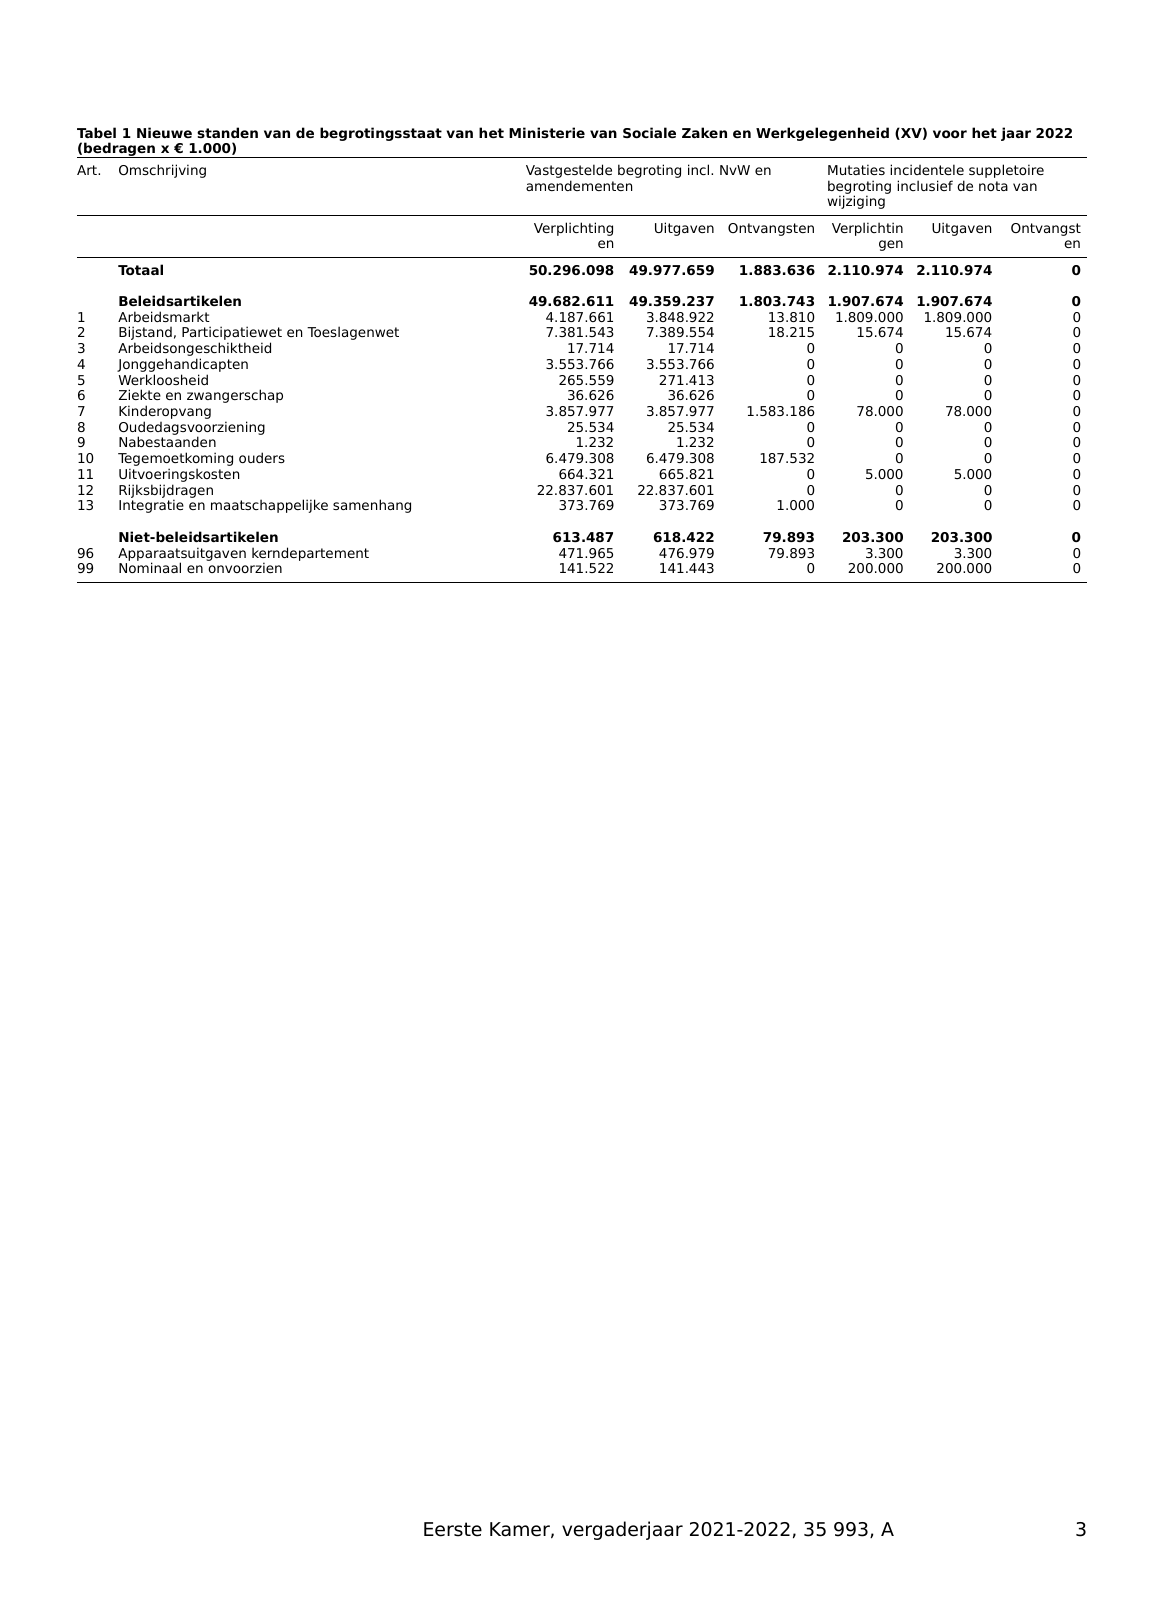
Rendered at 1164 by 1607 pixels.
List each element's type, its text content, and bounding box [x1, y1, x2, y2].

table_cell 99 [77, 561, 112, 582]
table_cell [620, 514, 720, 530]
table_cell 0 [821, 435, 909, 451]
table_cell 0 [998, 467, 1087, 482]
table_cell 1.907.674 [821, 294, 909, 309]
table_cell 0 [998, 325, 1087, 341]
table_cell 0 [998, 545, 1087, 561]
table_cell [112, 278, 519, 294]
table_cell 0 [998, 310, 1087, 325]
table_cell 1 [77, 310, 112, 325]
table_cell 0 [998, 341, 1087, 357]
table_cell Totaal [112, 258, 519, 278]
table_cell 0 [998, 435, 1087, 451]
table_cell 0 [998, 483, 1087, 498]
table_cell 200.000 [821, 561, 909, 582]
table_cell 0 [909, 498, 998, 514]
table_cell Uitgaven [909, 216, 998, 257]
table_cell 0 [720, 420, 821, 435]
table_cell Verplichtingen [520, 216, 620, 257]
table_cell Art. [77, 158, 112, 215]
table_cell 18.215 [720, 325, 821, 341]
table_cell [520, 278, 620, 294]
table_cell 476.979 [620, 545, 720, 561]
table_cell 4.187.661 [520, 310, 620, 325]
table_cell 0 [909, 357, 998, 372]
table_cell 6 [77, 388, 112, 404]
table_cell 665.821 [620, 467, 720, 482]
table_cell 0 [909, 435, 998, 451]
table_cell 0 [998, 561, 1087, 582]
table_cell 0 [720, 341, 821, 357]
table_cell 50.296.098 [520, 258, 620, 278]
table_cell [520, 514, 620, 530]
table_cell 0 [909, 388, 998, 404]
table_cell [77, 278, 112, 294]
table_cell 36.626 [620, 388, 720, 404]
table_cell 0 [998, 451, 1087, 467]
table_cell Ontvangsten [998, 216, 1087, 257]
table_cell [909, 514, 998, 530]
table_cell [112, 216, 519, 257]
table_cell 3.857.977 [620, 404, 720, 419]
table_cell 613.487 [520, 530, 620, 545]
table_cell 0 [998, 498, 1087, 514]
table_cell 0 [998, 420, 1087, 435]
table_cell 79.893 [720, 530, 821, 545]
table_cell 9 [77, 435, 112, 451]
table_cell 3.553.766 [620, 357, 720, 372]
table_cell [112, 514, 519, 530]
table_cell 0 [720, 467, 821, 482]
table_cell 7.389.554 [620, 325, 720, 341]
table_cell 3.300 [821, 545, 909, 561]
table_cell 0 [909, 420, 998, 435]
table_cell Rijksbijdragen [112, 483, 519, 498]
table_cell 0 [909, 451, 998, 467]
table_cell 203.300 [821, 530, 909, 545]
table_cell [821, 278, 909, 294]
table_cell 78.000 [909, 404, 998, 419]
table_cell Ziekte en zwangerschap [112, 388, 519, 404]
table_cell 4 [77, 357, 112, 372]
table_cell [998, 278, 1087, 294]
table_cell 373.769 [520, 498, 620, 514]
table_cell 0 [909, 483, 998, 498]
table_cell Integratie en maatschappelijke samenhang [112, 498, 519, 514]
table_cell 0 [821, 420, 909, 435]
table_cell 5.000 [909, 467, 998, 482]
table_cell Beleidsartikelen [112, 294, 519, 309]
table_cell 10 [77, 451, 112, 467]
table_cell 203.300 [909, 530, 998, 545]
table_cell 0 [821, 451, 909, 467]
table_cell [77, 514, 112, 530]
table_cell 6.479.308 [620, 451, 720, 467]
table_cell Jonggehandicapten [112, 357, 519, 372]
table_cell [77, 216, 112, 257]
table_cell 0 [720, 388, 821, 404]
table_cell 78.000 [821, 404, 909, 419]
table_cell 265.559 [520, 373, 620, 388]
table_cell 0 [720, 435, 821, 451]
table_cell 13.810 [720, 310, 821, 325]
table_cell 5 [77, 373, 112, 388]
table_cell Ontvangsten [720, 216, 821, 257]
table_cell 17.714 [620, 341, 720, 357]
table_cell 2.110.974 [909, 258, 998, 278]
table_cell Vastgestelde begroting incl. NvW en amendementen [520, 158, 821, 215]
table_cell Bijstand, Participatiewet en Toeslagenwet [112, 325, 519, 341]
table_cell 1.000 [720, 498, 821, 514]
table_cell 96 [77, 545, 112, 561]
table_cell [720, 514, 821, 530]
table_cell [77, 258, 112, 278]
table_cell Apparaatsuitgaven kerndepartement [112, 545, 519, 561]
table_cell [720, 278, 821, 294]
table_cell Oudedagsvoorziening [112, 420, 519, 435]
table_cell Niet-beleidsartikelen [112, 530, 519, 545]
table_cell 0 [998, 373, 1087, 388]
table_cell 0 [998, 530, 1087, 545]
table_cell 25.534 [620, 420, 720, 435]
table_cell 2.110.974 [821, 258, 909, 278]
table_cell 13 [77, 498, 112, 514]
table_cell 1.803.743 [720, 294, 821, 309]
table_cell 6.479.308 [520, 451, 620, 467]
table_cell 7 [77, 404, 112, 419]
table_cell 15.674 [909, 325, 998, 341]
table_cell 1.809.000 [821, 310, 909, 325]
table_cell 0 [998, 258, 1087, 278]
table_cell 5.000 [821, 467, 909, 482]
table_cell 0 [821, 341, 909, 357]
table_cell [998, 514, 1087, 530]
table_cell 0 [821, 373, 909, 388]
table_cell 36.626 [520, 388, 620, 404]
table_cell 8 [77, 420, 112, 435]
table_cell 0 [821, 498, 909, 514]
table_cell Uitgaven [620, 216, 720, 257]
table_cell 0 [998, 388, 1087, 404]
table_cell 3 [77, 341, 112, 357]
table_cell 141.522 [520, 561, 620, 582]
table_cell 0 [720, 483, 821, 498]
table_cell 1.232 [620, 435, 720, 451]
table_cell 3.857.977 [520, 404, 620, 419]
table_cell 1.907.674 [909, 294, 998, 309]
table_cell 79.893 [720, 545, 821, 561]
table_cell 3.553.766 [520, 357, 620, 372]
table_cell 49.977.659 [620, 258, 720, 278]
table_cell 0 [821, 357, 909, 372]
table_cell Nominaal en onvoorzien [112, 561, 519, 582]
table_cell 373.769 [620, 498, 720, 514]
table_cell 618.422 [620, 530, 720, 545]
table_cell Verplichtingen [821, 216, 909, 257]
table_cell 1.232 [520, 435, 620, 451]
table_cell Arbeidsmarkt [112, 310, 519, 325]
table_cell Omschrijving [112, 158, 519, 215]
table_cell Arbeidsongeschiktheid [112, 341, 519, 357]
table_cell 22.837.601 [620, 483, 720, 498]
table_cell 15.674 [821, 325, 909, 341]
table_cell Werkloosheid [112, 373, 519, 388]
table_cell [821, 514, 909, 530]
table_cell 1.583.186 [720, 404, 821, 419]
table_cell 471.965 [520, 545, 620, 561]
table_cell 0 [998, 357, 1087, 372]
table_cell Kinderopvang [112, 404, 519, 419]
table_cell 12 [77, 483, 112, 498]
table_cell 49.359.237 [620, 294, 720, 309]
table_cell [620, 278, 720, 294]
table_cell Mutaties incidentele suppletoire begroting inclusief de nota van wijziging [821, 158, 1087, 215]
table_cell 22.837.601 [520, 483, 620, 498]
table_cell 11 [77, 467, 112, 482]
table_cell Nabestaanden [112, 435, 519, 451]
table_cell [77, 530, 112, 545]
table_cell 0 [821, 483, 909, 498]
table_cell 0 [720, 561, 821, 582]
table_cell 1.883.636 [720, 258, 821, 278]
table_cell 0 [720, 357, 821, 372]
table_cell 187.532 [720, 451, 821, 467]
table_cell 0 [909, 373, 998, 388]
table_cell Tegemoetkoming ouders [112, 451, 519, 467]
table_cell 0 [998, 294, 1087, 309]
table_cell 1.809.000 [909, 310, 998, 325]
table_cell 2 [77, 325, 112, 341]
table_cell [909, 278, 998, 294]
table_cell 664.321 [520, 467, 620, 482]
table_cell 0 [821, 388, 909, 404]
table_header Tabel 1 Nieuwe standen van de begrotingsstaat van het Ministerie van Sociale Zaken en Werkgelegenheid (XV) voor het jaar 2022 (bedragen x € 1.000) [77, 126, 1087, 157]
table_cell Uitvoeringskosten [112, 467, 519, 482]
table_cell 0 [909, 341, 998, 357]
table_cell 3.848.922 [620, 310, 720, 325]
table_cell 49.682.611 [520, 294, 620, 309]
table_cell 25.534 [520, 420, 620, 435]
table_cell 271.413 [620, 373, 720, 388]
table_cell 0 [998, 404, 1087, 419]
table_cell 200.000 [909, 561, 998, 582]
table_cell 0 [720, 373, 821, 388]
table_cell 17.714 [520, 341, 620, 357]
table_cell [77, 294, 112, 309]
table_cell 3.300 [909, 545, 998, 561]
table_cell 141.443 [620, 561, 720, 582]
table_cell 7.381.543 [520, 325, 620, 341]
